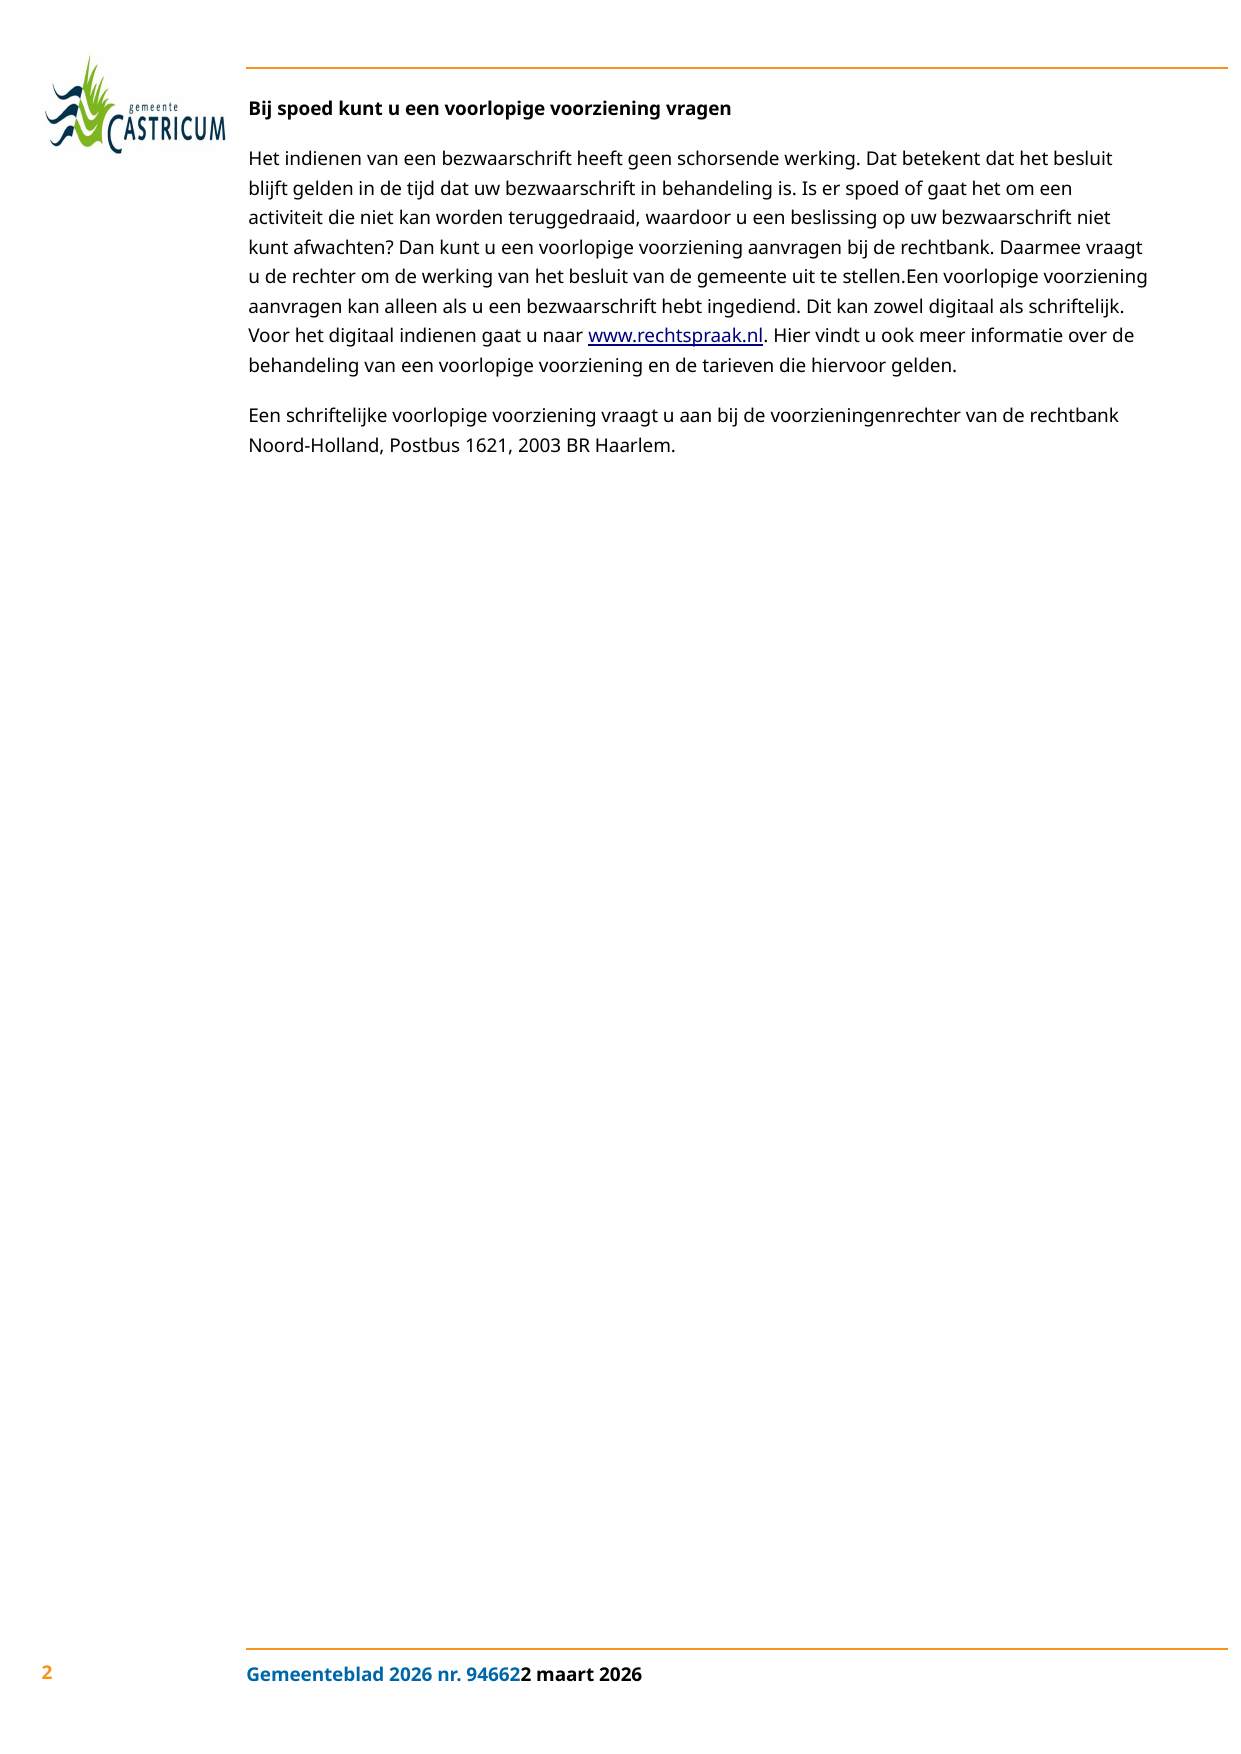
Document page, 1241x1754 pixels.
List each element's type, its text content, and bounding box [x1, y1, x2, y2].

picture [41, 47, 231, 172]
text Het indienen van een bezwaarschrift heeft geen schorsende werking. Dat betekent dat het besluit blijft gelden in de tijd dat uw bezwaarschrift in behandeling is. Is er spoed of gaat het om een activiteit die niet kan worden teruggedraaid, waardoor u een beslissing op uw bezwaarschrift niet kunt afwachten? Dan kunt u een voorlopige voorziening aanvragen bij de rechtbank. Daarmee vraagt u de rechter om de werking van het besluit van de gemeente uit te stellen.Een voorlopige voorziening aanvragen kan alleen als u een bezwaarschrift hebt ingediend. Dit kan zowel digitaal als schriftelijk. Voor het digitaal indienen gaat u naar www.rechtspraak.nl. Hier vindt u ook meer informatie over de behandeling van een voorlopige voorziening en de tarieven die hiervoor gelden. [248, 145, 1152, 378]
text Bij spoed kunt u een voorlopige voorziening vragen [248, 95, 1152, 121]
text Een schriftelijke voorlopige voorziening vraagt u aan bij de voorzieningenrechter van de rechtbank Noord-Holland, Postbus 1621, 2003 BR Haarlem. [248, 403, 1152, 458]
